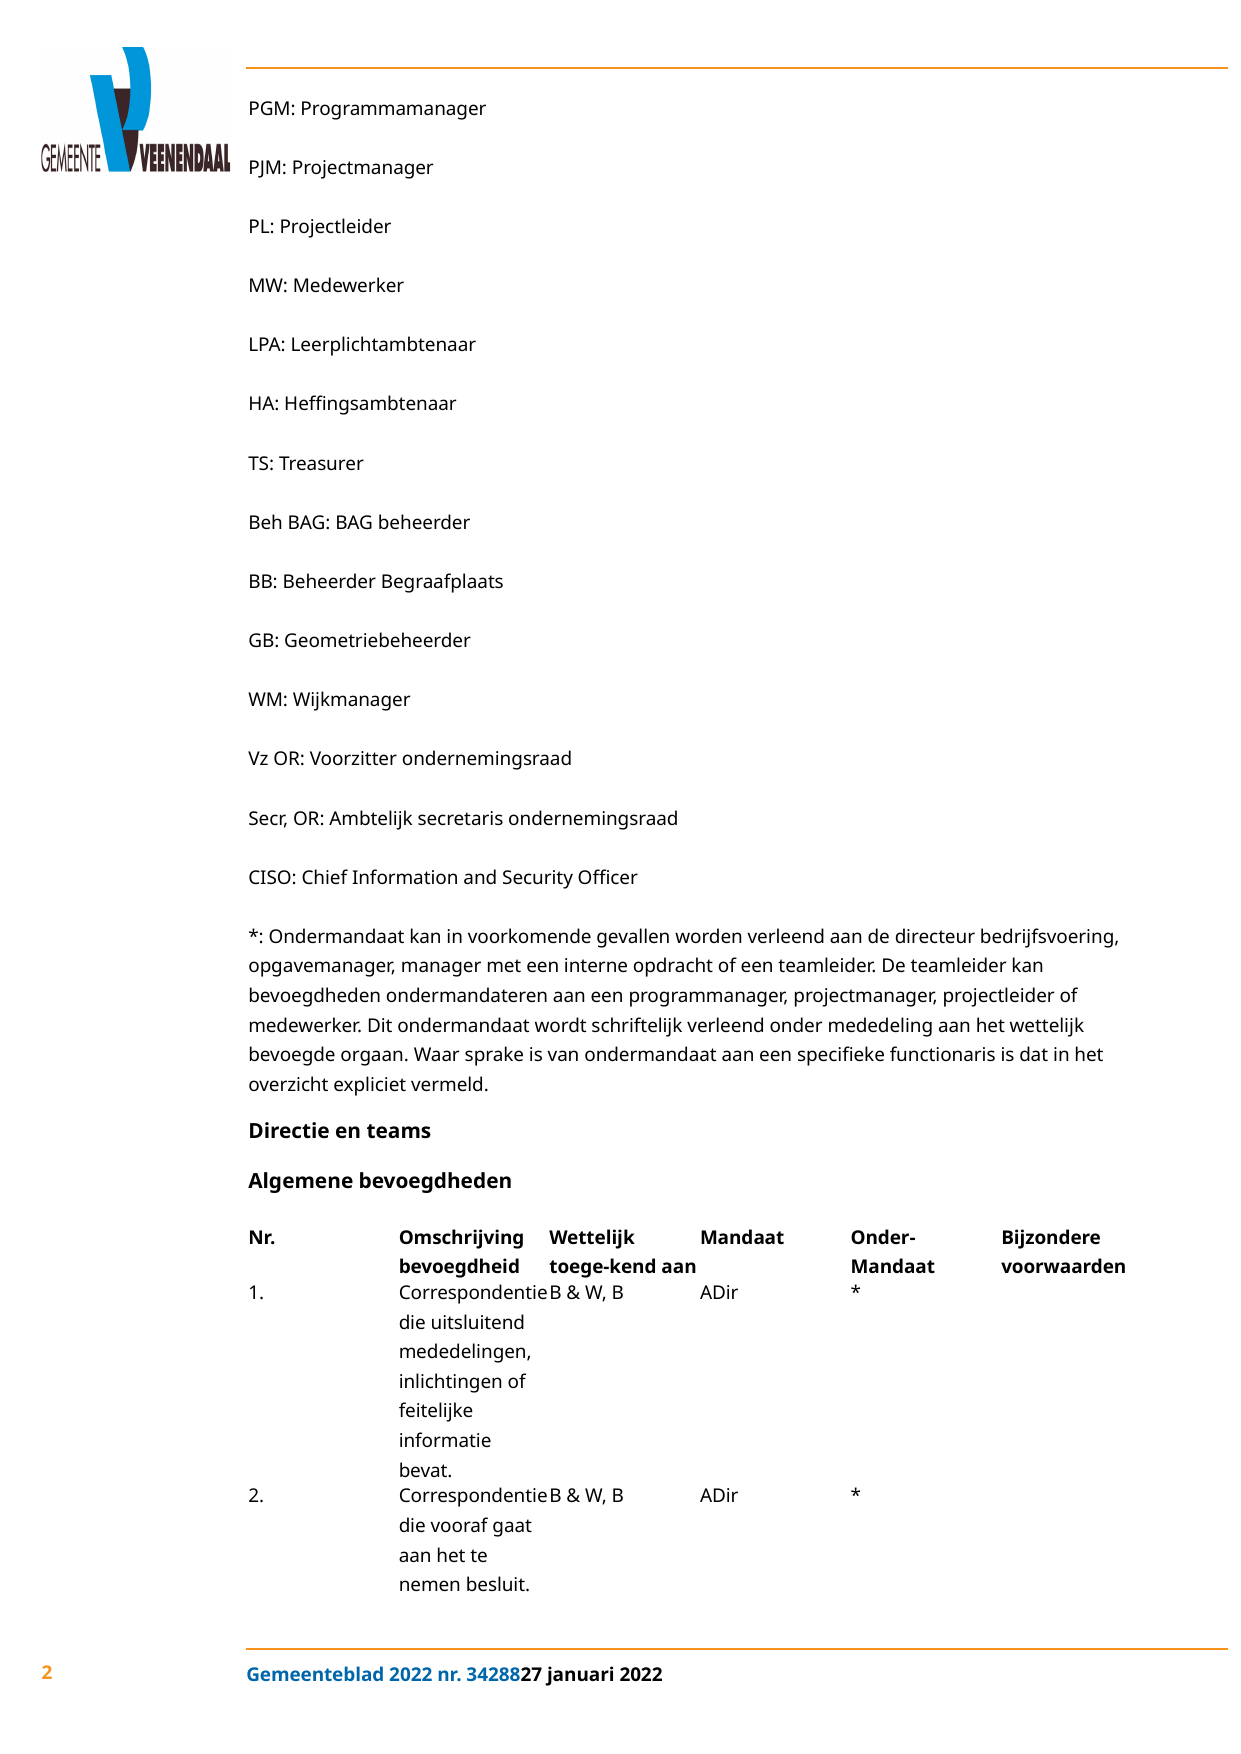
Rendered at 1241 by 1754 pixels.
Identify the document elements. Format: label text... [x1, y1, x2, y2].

table_cell Correspondentie die vooraf gaat aan het te nemen besluit. [399, 1483, 549, 1597]
text Directie en teams [248, 1117, 1152, 1145]
table_header Wettelijk toege-kend aan [549, 1224, 700, 1279]
text GB: Geometriebeheerder [248, 627, 1152, 653]
text TS: Treasurer [248, 450, 1152, 476]
table_cell * [850, 1279, 1001, 1483]
text PJM: Projectmanager [248, 154, 1152, 180]
text HA: Heffingsambtenaar [248, 391, 1152, 416]
table_cell * [850, 1483, 1001, 1597]
text LPA: Leerplichtambtenaar [248, 331, 1152, 357]
text PGM: Programmamanager [248, 95, 1152, 121]
text *: Ondermandaat kan in voorkomende gevallen worden verleend aan de directeur bedrijfsvoering, opgavemanager, manager met een interne opdracht of een teamleider. De teamleider kan bevoegdheden ondermandateren aan een programmanager, projectmanager, projectleider of medewerker. Dit ondermandaat wordt schriftelijk verleend onder mededeling aan het wettelijk bevoegde orgaan. Waar sprake is van ondermandaat aan een specifieke functionaris is dat in het overzicht expliciet vermeld. [248, 923, 1152, 1097]
table_header Mandaat [700, 1224, 850, 1279]
picture [41, 47, 130, 172]
table_cell B & W, B [549, 1279, 700, 1483]
table_cell 2. [248, 1483, 398, 1597]
picture [123, 47, 231, 172]
text Vz OR: Voorzitter ondernemingsraad [248, 746, 1152, 771]
text WM: Wijkmanager [248, 686, 1152, 712]
table_header Nr. [248, 1224, 398, 1279]
text PL: Projectleider [248, 213, 1152, 239]
text Algemene bevoegdheden [248, 1166, 1152, 1194]
table_cell [1001, 1279, 1152, 1483]
table_cell [1001, 1483, 1152, 1597]
text CISO: Chief Information and Security Officer [248, 864, 1152, 890]
table_cell 1. [248, 1279, 398, 1483]
table_header Onder- Mandaat [850, 1224, 1001, 1279]
text Secr, OR: Ambtelijk secretaris ondernemingsraad [248, 805, 1152, 831]
text BB: Beheerder Begraafplaats [248, 568, 1152, 594]
table_cell ADir [700, 1483, 850, 1597]
table_cell B & W, B [549, 1483, 700, 1597]
table_header Bijzondere voorwaarden [1001, 1224, 1152, 1279]
table_cell Correspondentie die uitsluitend mededelingen, inlichtingen of feitelijke informatie bevat. [399, 1279, 549, 1483]
text Beh BAG: BAG beheerder [248, 509, 1152, 535]
table_cell ADir [700, 1279, 850, 1483]
text MW: Medewerker [248, 272, 1152, 298]
table_header Omschrijving bevoegdheid [399, 1224, 549, 1279]
